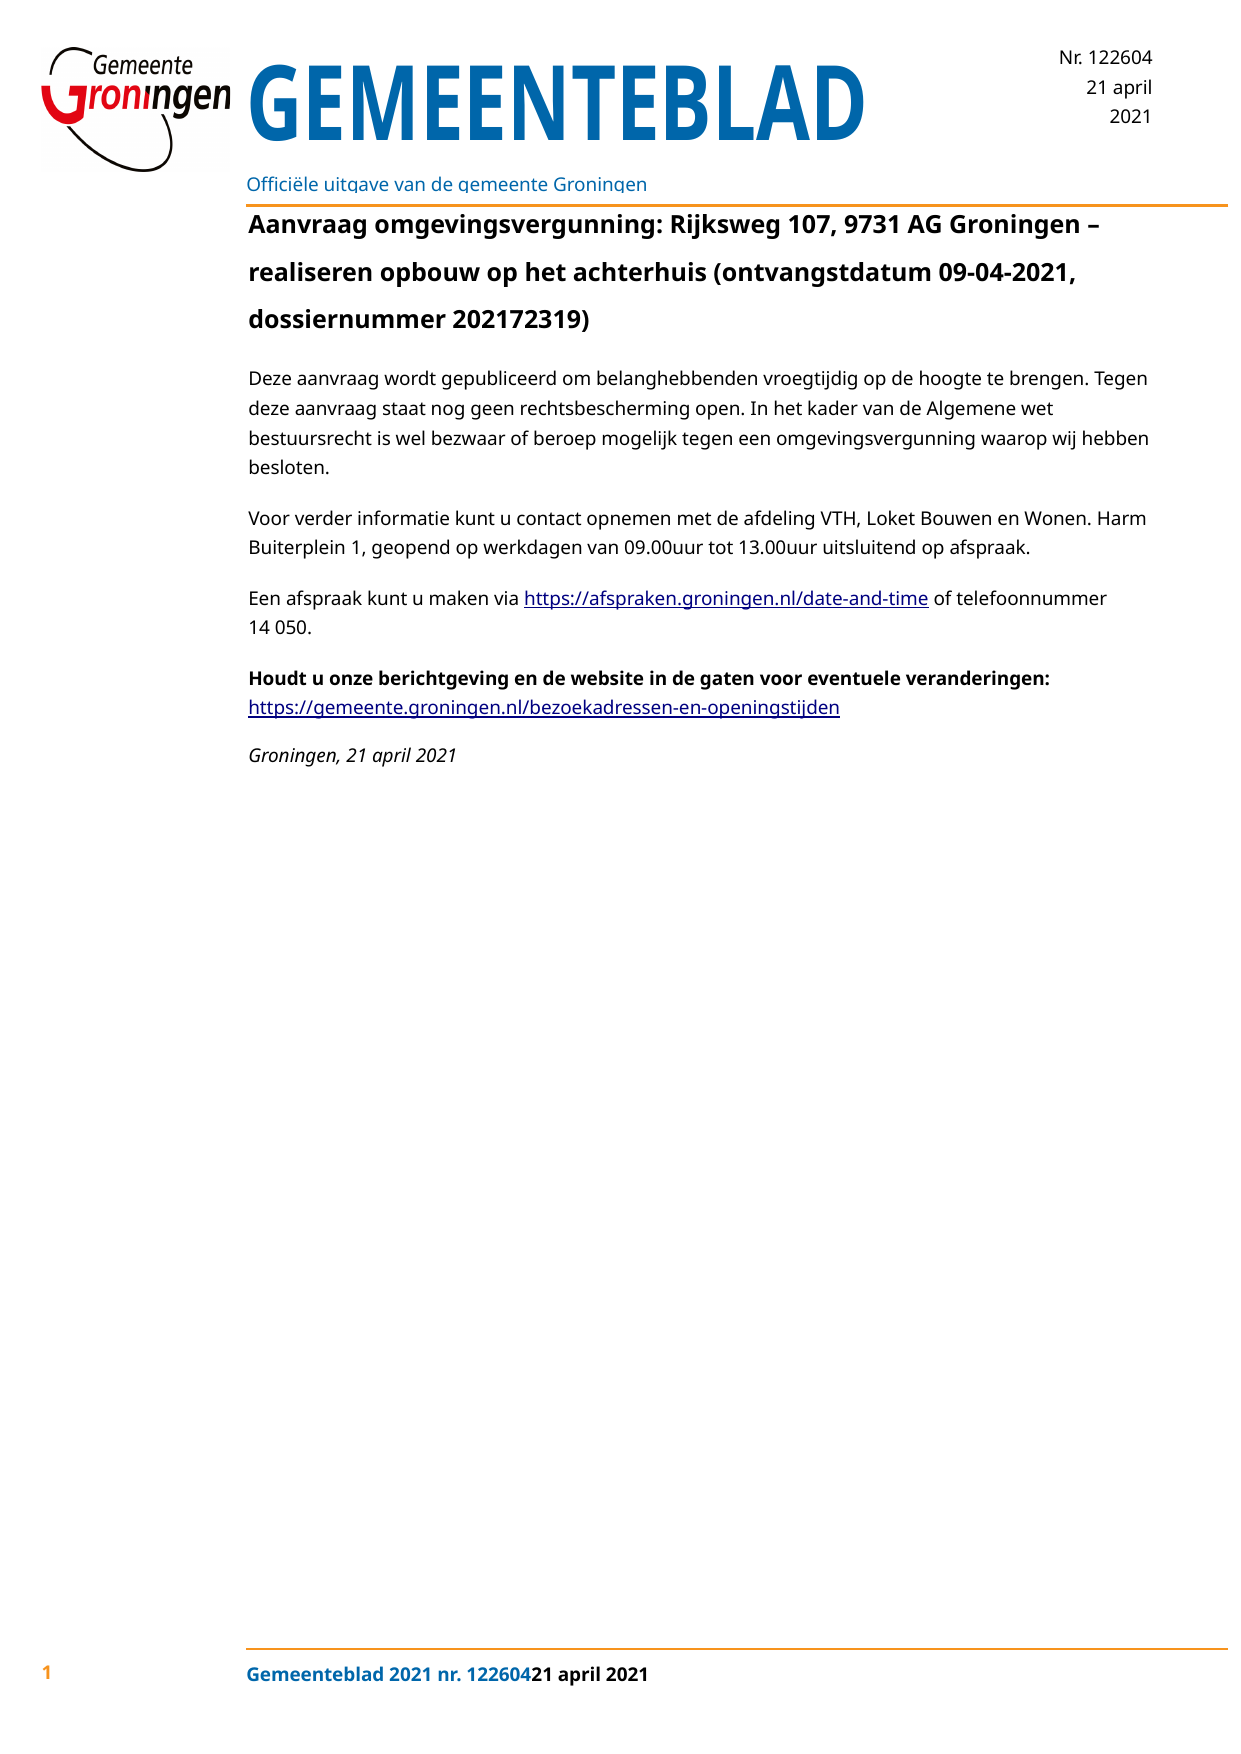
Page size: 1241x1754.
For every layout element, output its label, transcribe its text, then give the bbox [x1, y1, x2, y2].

text Houdt u onze berichtgeving en de website in de gaten voor eventuele veranderingen: https://gemeente.groningen.nl/bezoekadressen-en-openingstijden [248, 665, 1152, 720]
text Groningen, 21 april 2021 [248, 742, 1152, 768]
picture [41, 47, 231, 172]
text Een afspraak kunt u maken via https://afspraken.groningen.nl/date-and-time of telefoonnummer 14 050. [248, 585, 1152, 640]
text Aanvraag omgevingsvergunning: Rijksweg 107, 9731 AG Groningen – realiseren opbouw op het achterhuis (ontvangstdatum 09-04-2021, dossiernummer 202172319) [248, 207, 1152, 336]
text Voor verder informatie kunt u contact opnemen met de afdeling VTH, Loket Bouwen en Wonen. Harm Buiterplein 1, geopend op werkdagen van 09.00uur tot 13.00uur uitsluitend op afspraak. [248, 505, 1152, 560]
text Deze aanvraag wordt gepubliceerd om belanghebbenden vroegtijdig op de hoogte te brengen. Tegen deze aanvraag staat nog geen rechtsbescherming open. In het kader van de Algemene wet bestuursrecht is wel bezwaar of beroep mogelijk tegen een omgevingsvergunning waarop wij hebben besloten. [248, 366, 1152, 480]
